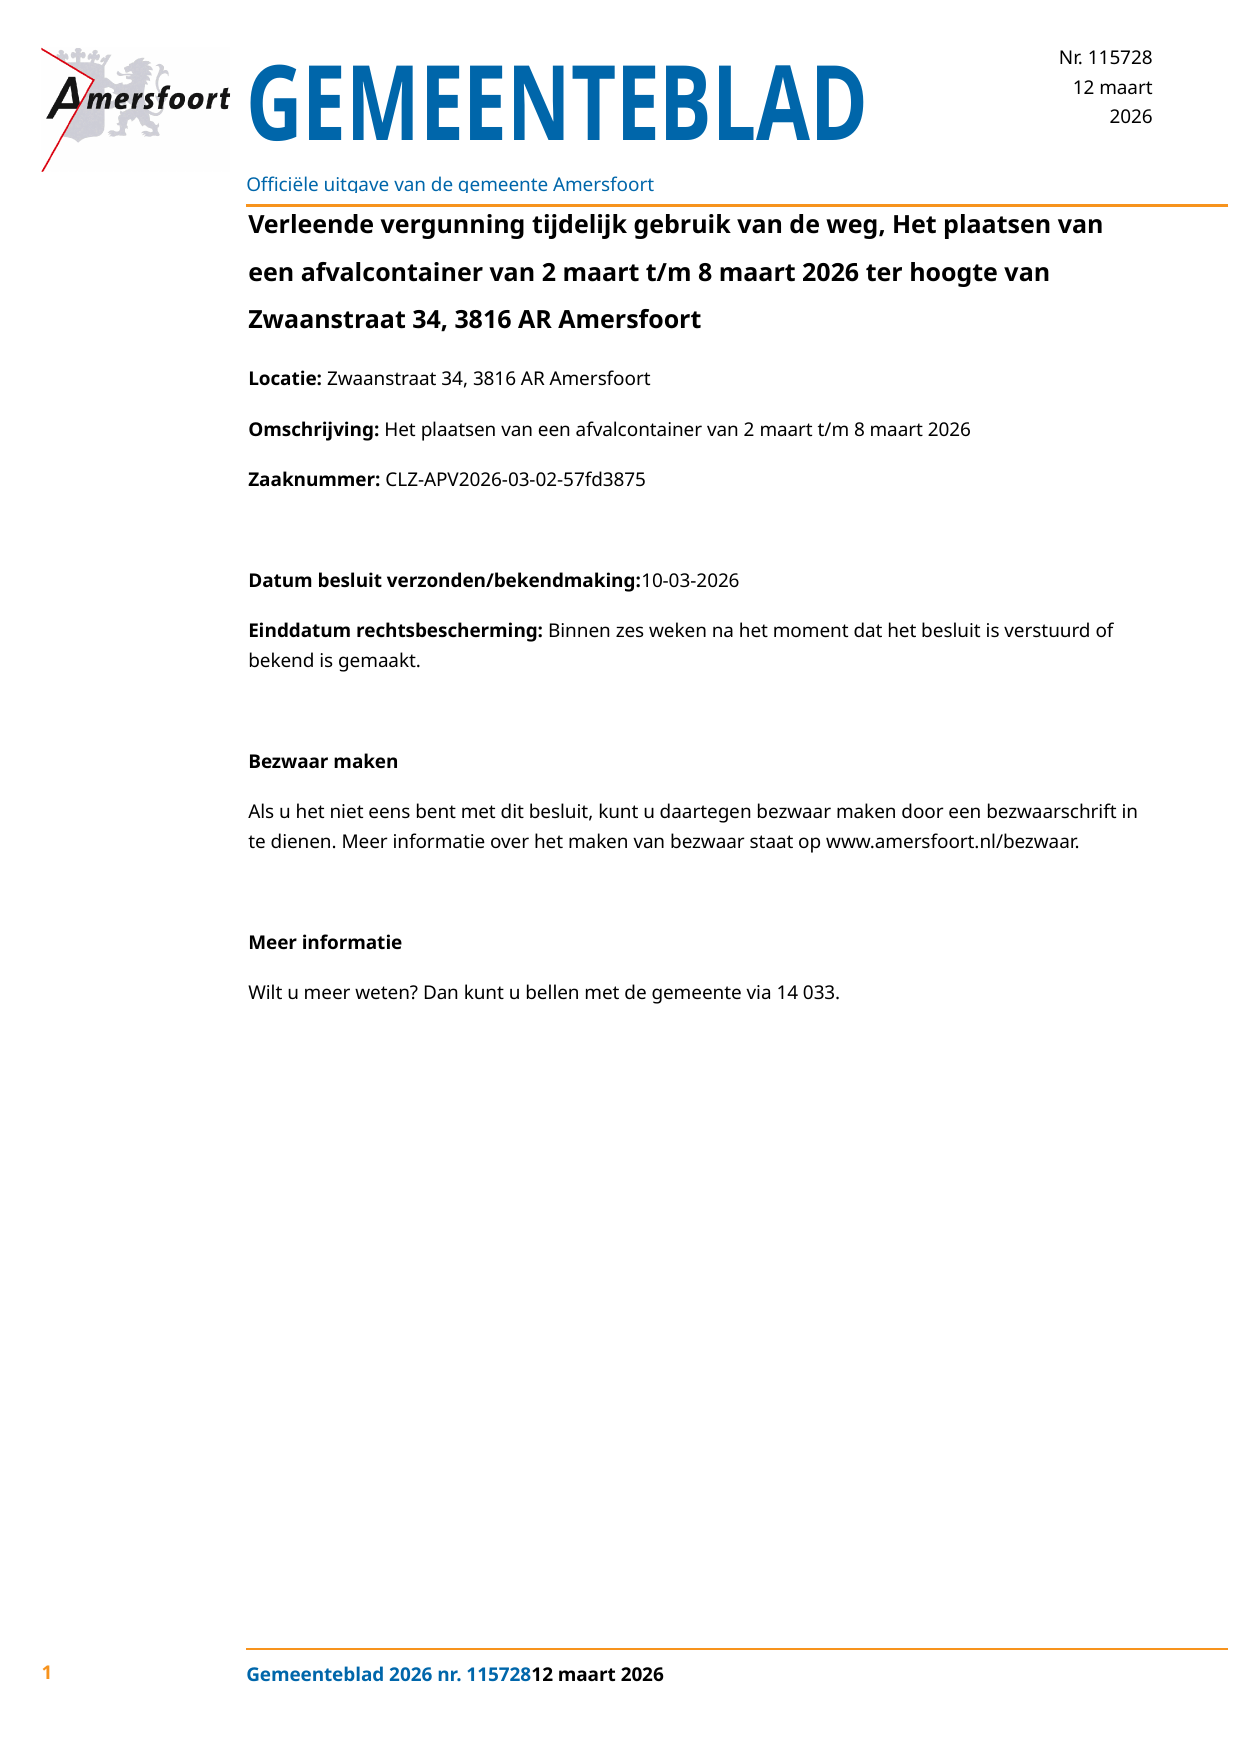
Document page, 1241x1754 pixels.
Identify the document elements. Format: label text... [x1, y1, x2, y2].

text Locatie: Zwaanstraat 34, 3816 AR Amersfoort [248, 366, 1152, 391]
text Bezwaar maken [248, 748, 1152, 774]
text Omschrijving: Het plaatsen van een afvalcontainer van 2 maart t/m 8 maart 2026 [248, 416, 1152, 442]
text Datum besluit verzonden/bekendmaking:10-03-2026 [248, 567, 1152, 593]
picture [41, 47, 231, 172]
text Meer informatie [248, 929, 1152, 954]
text Zaaknummer: CLZ-APV2026-03-02-57fd3875 [248, 466, 1152, 492]
text Verleende vergunning tijdelijk gebruik van de weg, Het plaatsen van een afvalcontainer van 2 maart t/m 8 maart 2026 ter hoogte van Zwaanstraat 34, 3816 AR Amersfoort [248, 207, 1152, 336]
text Wilt u meer weten? Dan kunt u bellen met de gemeente via 14 033. [248, 979, 1152, 1005]
text Als u het niet eens bent met dit besluit, kunt u daartegen bezwaar maken door een bezwaarschrift in te dienen. Meer informatie over het maken van bezwaar staat op www.amersfoort.nl/bezwaar. [248, 798, 1152, 854]
text Einddatum rechtsbescherming: Binnen zes weken na het moment dat het besluit is verstuurd of bekend is gemaakt. [248, 618, 1152, 673]
